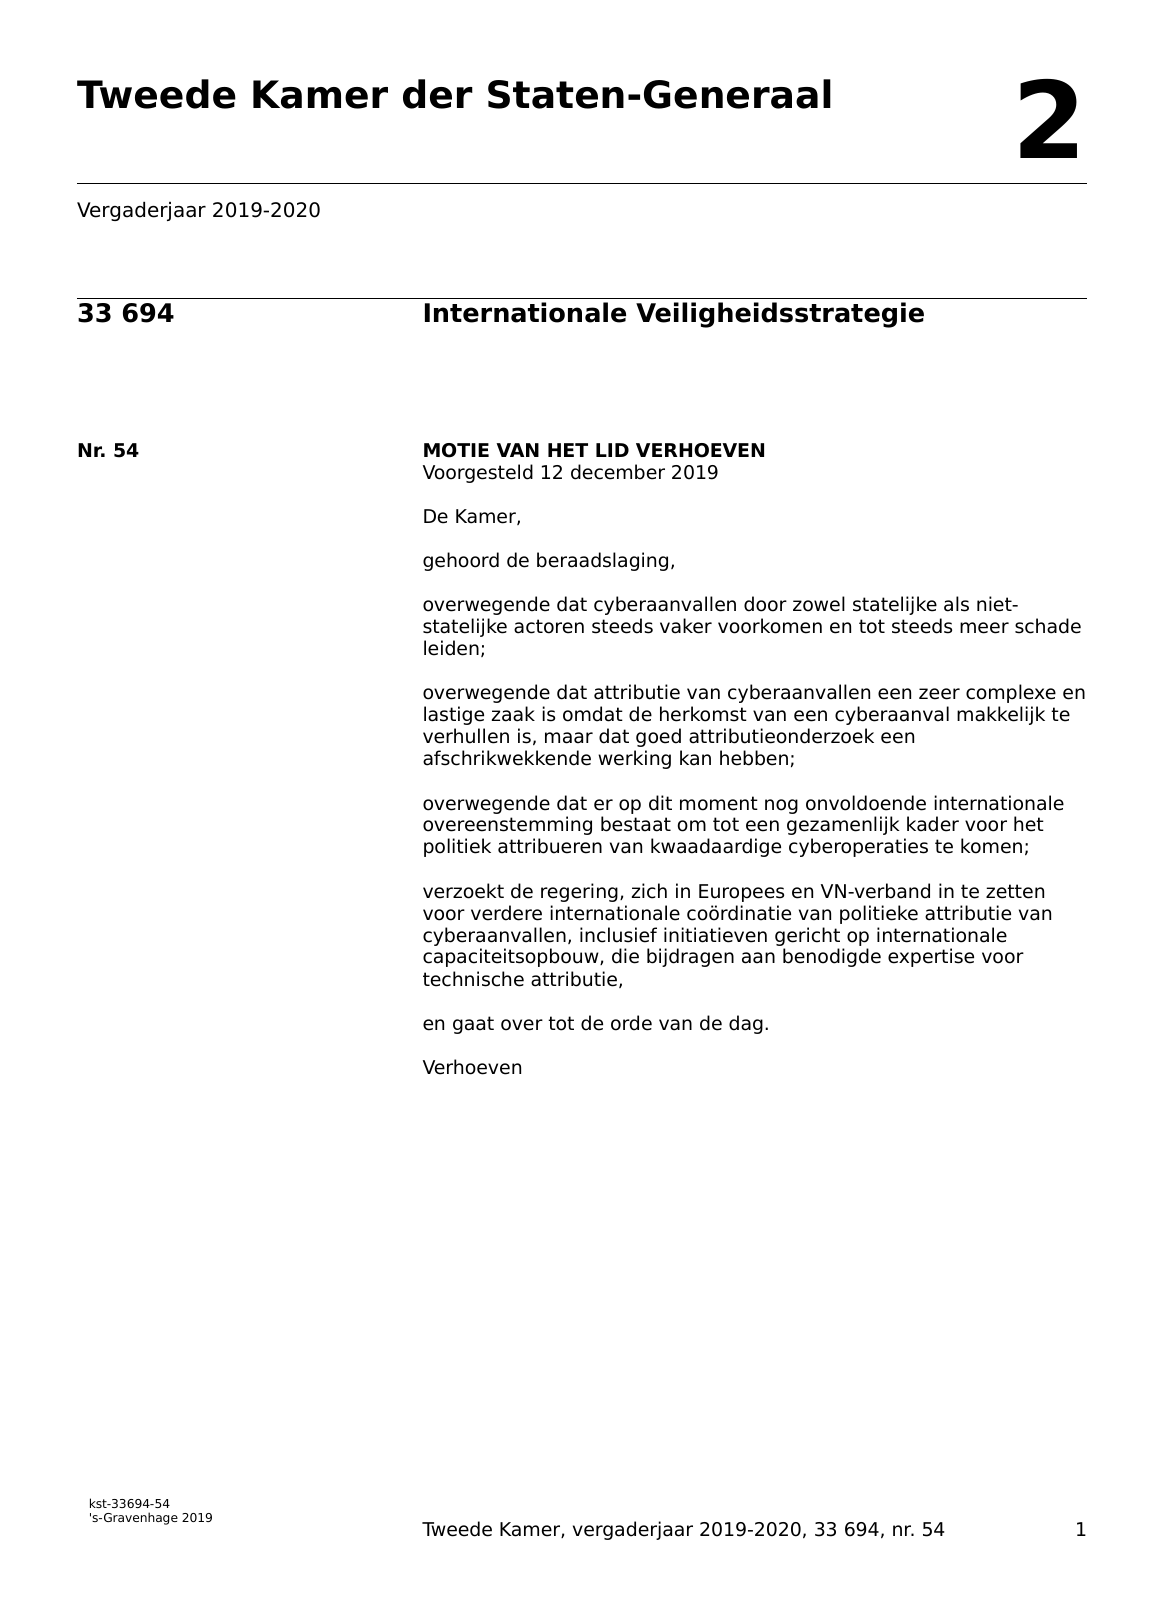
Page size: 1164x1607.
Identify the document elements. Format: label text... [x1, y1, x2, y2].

text verzoekt de regering, zich in Europees en VN-verband in te zetten voor verdere internationale coördinatie van politieke attributie van cyberaanvallen, inclusief initiatieven gericht op internationale capaciteitsopbouw, die bijdragen aan benodigde expertise voor technische attributie, [422, 881, 1087, 990]
table_cell Vergaderjaar 2019-2020 [77, 184, 1087, 298]
text gehoord de beraadslaging, [422, 550, 1087, 572]
subtitle Nr. 54 MOTIE VAN HET LID VERHOEVEN [77, 440, 1087, 462]
text Verhoeven [422, 1057, 1087, 1079]
text 's-Gravenhage 2019 [88, 1511, 323, 1525]
table_header Tweede Kamer der Staten-Generaal [77, 59, 886, 183]
text en gaat over tot de orde van de dag. [422, 1013, 1087, 1034]
text overwegende dat er op dit moment nog onvoldoende internationale overeenstemming bestaat om tot een gezamenlijk kader voor het politiek attribueren van kwaadaardige cyberoperaties te komen; [422, 792, 1087, 858]
text overwegende dat cyberaanvallen door zowel statelijke als niet-statelijke actoren steeds vaker voorkomen en tot steeds meer schade leiden; [422, 594, 1087, 660]
text kst-33694-54 [88, 1497, 323, 1511]
text Voorgesteld 12 december 2019 [422, 462, 1087, 484]
text overwegende dat attributie van cyberaanvallen een zeer complexe en lastige zaak is omdat de herkomst van een cyberaanval makkelijk te verhullen is, maar dat goed attributieonderzoek een afschrikwekkende werking kan hebben; [422, 682, 1087, 770]
table_header 2 [886, 59, 1087, 183]
text De Kamer, [422, 506, 1087, 528]
subtitle 33 694 Internationale Veiligheidsstrategie [77, 299, 1087, 329]
